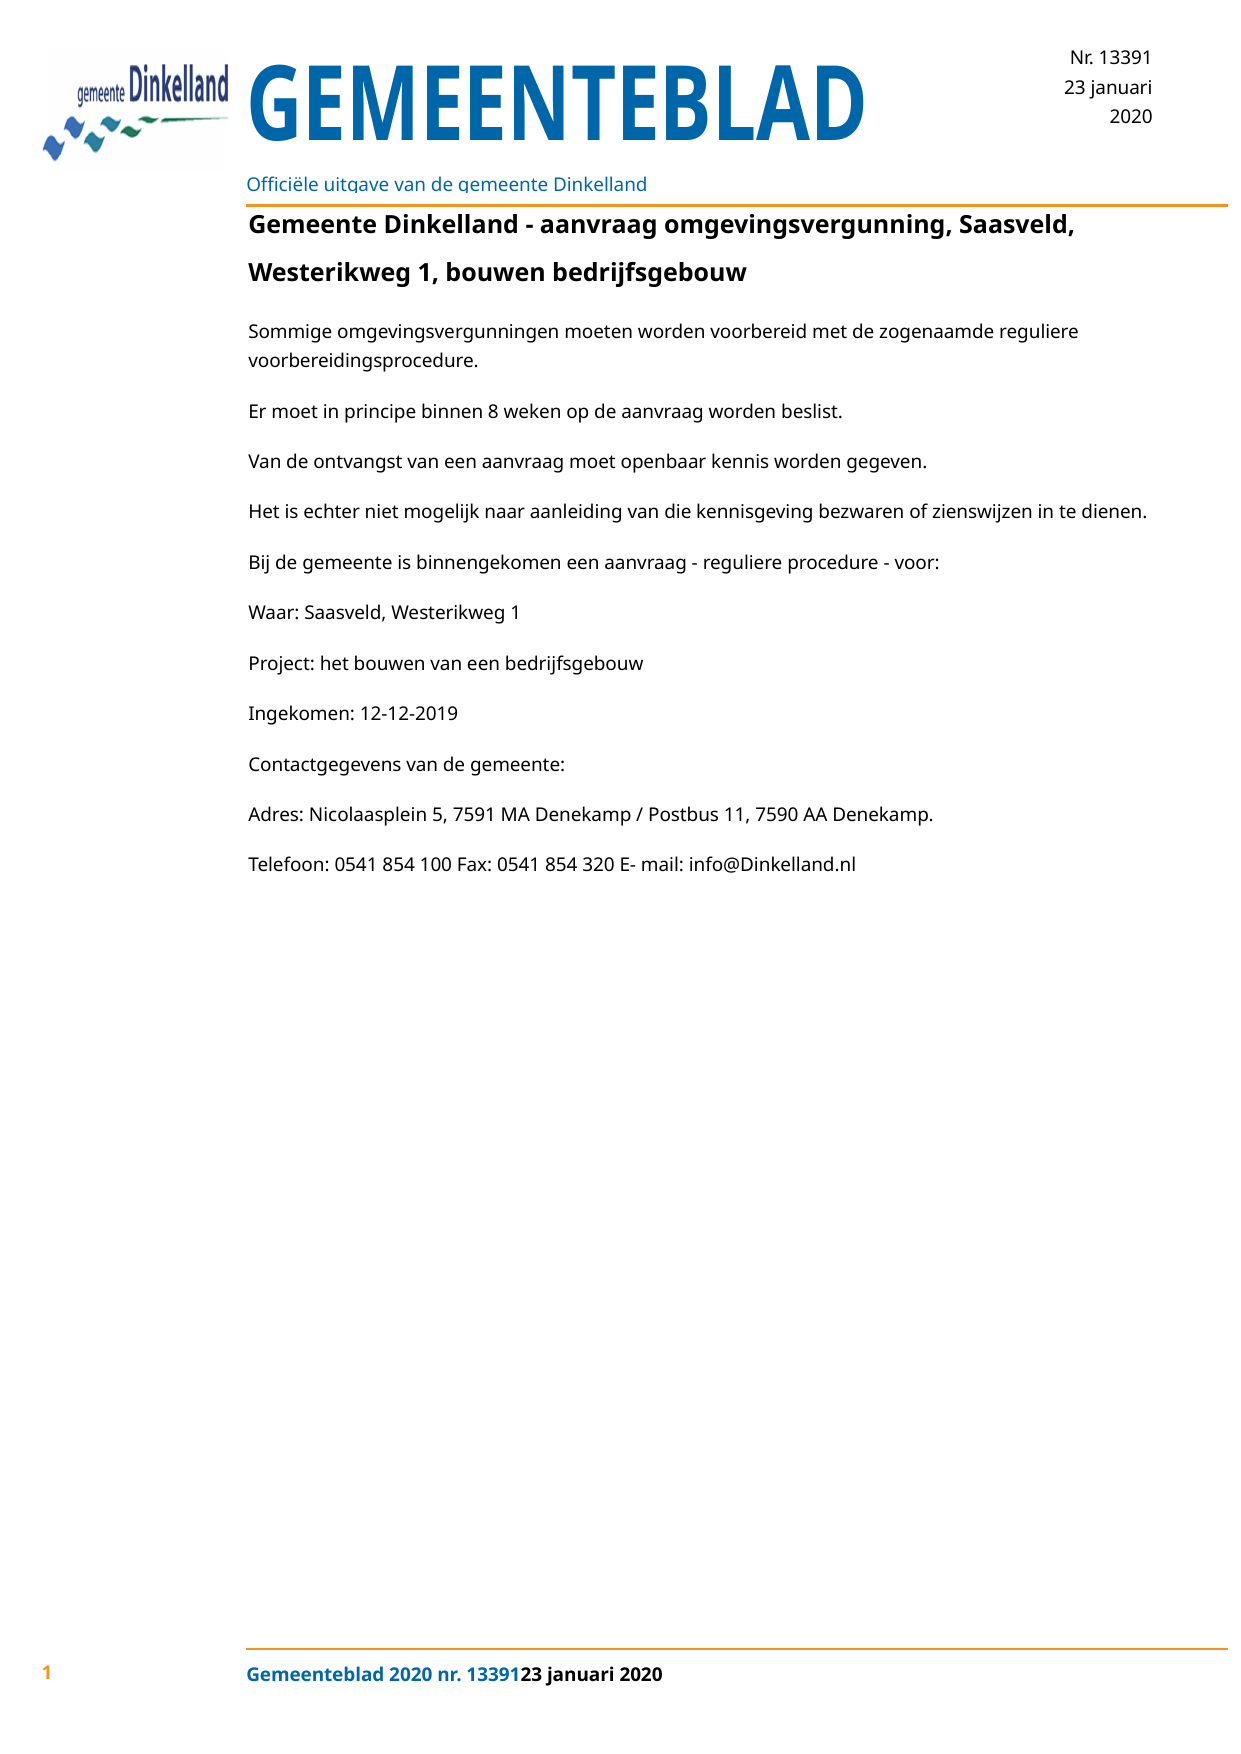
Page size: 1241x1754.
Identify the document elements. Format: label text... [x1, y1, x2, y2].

text Project: het bouwen van een bedrijfsgebouw [248, 650, 1152, 676]
text Het is echter niet mogelijk naar aanleiding van die kennisgeving bezwaren of zienswijzen in te dienen. [248, 499, 1152, 524]
text Waar: Saasveld, Westerikweg 1 [248, 599, 1152, 625]
text Bij de gemeente is binnengekomen een aanvraag - reguliere procedure - voor: [248, 549, 1152, 575]
text Gemeente Dinkelland - aanvraag omgevingsvergunning, Saasveld, Westerikweg 1, bouwen bedrijfsgebouw [248, 207, 1152, 288]
text Van de ontvangst van een aanvraag moet openbaar kennis worden gegeven. [248, 448, 1152, 474]
text Sommige omgevingsvergunningen moeten worden voorbereid met de zogenaamde reguliere voorbereidingsprocedure. [248, 318, 1152, 373]
text Er moet in principe binnen 8 weken op de aanvraag worden beslist. [248, 398, 1152, 424]
text Contactgegevens van de gemeente: [248, 751, 1152, 777]
text Telefoon: 0541 854 100 Fax: 0541 854 320 E- mail: info@Dinkelland.nl [248, 852, 1152, 877]
picture [41, 47, 231, 172]
text Adres: Nicolaasplein 5, 7591 MA Denekamp / Postbus 11, 7590 AA Denekamp. [248, 801, 1152, 827]
text Ingekomen: 12-12-2019 [248, 700, 1152, 726]
